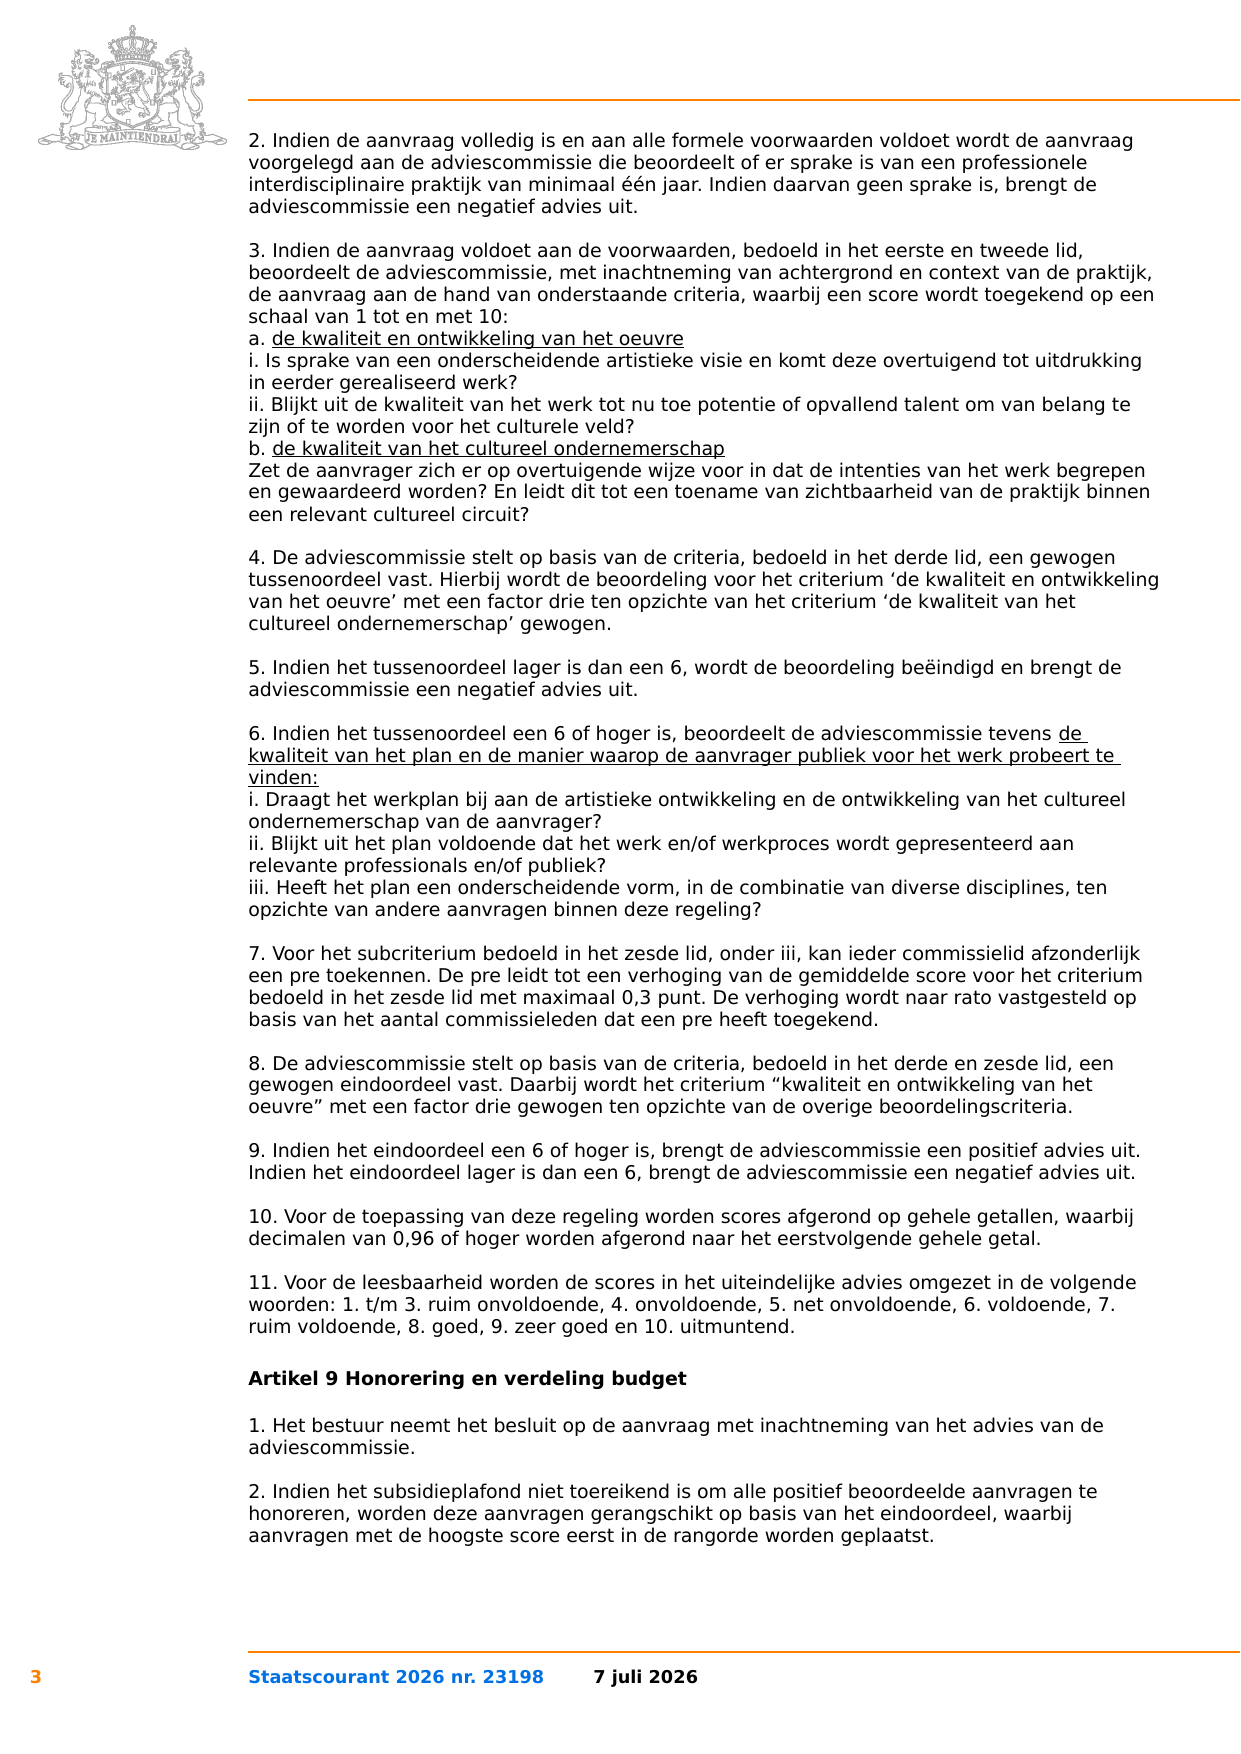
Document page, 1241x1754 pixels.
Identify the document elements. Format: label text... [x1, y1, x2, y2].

text Zet de aanvrager zich er op overtuigende wijze voor in dat de intenties van het werk begrepen en gewaardeerd worden? En leidt dit tot een toename van zichtbaarheid van de praktijk binnen een relevant cultureel circuit? [248, 459, 1163, 525]
text b. de kwaliteit van het cultureel ondernemerschap [248, 437, 1163, 459]
subtitle Artikel 9 Honorering en verdeling budget [248, 1368, 1163, 1390]
text 8. De adviescommissie stelt op basis van de criteria, bedoeld in het derde en zesde lid, een gewogen eindoordeel vast. Daarbij wordt het criterium “kwaliteit en ontwikkeling van het oeuvre” met een factor drie gewogen ten opzichte van de overige beoordelingscriteria. [248, 1052, 1163, 1118]
text 6. Indien het tussenoordeel een 6 of hoger is, beoordeelt de adviescommissie tevens de kwaliteit van het plan en de manier waarop de aanvrager publiek voor het werk probeert te vinden: [248, 723, 1163, 789]
text 5. Indien het tussenoordeel lager is dan een 6, wordt de beoordeling beëindigd en brengt de adviescommissie een negatief advies uit. [248, 657, 1163, 701]
text 10. Voor de toepassing van deze regeling worden scores afgerond op gehele getallen, waarbij decimalen van 0,96 of hoger worden afgerond naar het eerstvolgende gehele getal. [248, 1206, 1163, 1250]
text 11. Voor de leesbaarheid worden de scores in het uiteindelijke advies omgezet in de volgende woorden: 1. t/m 3. ruim onvoldoende, 4. onvoldoende, 5. net onvoldoende, 6. voldoende, 7. ruim voldoende, 8. goed, 9. zeer goed en 10. uitmuntend. [248, 1272, 1163, 1338]
text i. Is sprake van een onderscheidende artistieke visie en komt deze overtuigend tot uitdrukking in eerder gerealiseerd werk? [248, 349, 1163, 393]
text a. de kwaliteit en ontwikkeling van het oeuvre [248, 328, 1163, 349]
text iii. Heeft het plan een onderscheidende vorm, in de combinatie van diverse disciplines, ten opzichte van andere aanvragen binnen deze regeling? [248, 877, 1163, 921]
text 7. Voor het subcriterium bedoeld in het zesde lid, onder iii, kan ieder commissielid afzonderlijk een pre toekennen. De pre leidt tot een verhoging van de gemiddelde score voor het criterium bedoeld in het zesde lid met maximaal 0,3 punt. De verhoging wordt naar rato vastgesteld op basis van het aantal commissieleden dat een pre heeft toegekend. [248, 943, 1163, 1031]
text 9. Indien het eindoordeel een 6 of hoger is, brengt de adviescommissie een positief advies uit. Indien het eindoordeel lager is dan een 6, brengt de adviescommissie een negatief advies uit. [248, 1140, 1163, 1184]
text 3. Indien de aanvraag voldoet aan de voorwaarden, bedoeld in het eerste en tweede lid, beoordeelt de adviescommissie, met inachtneming van achtergrond en context van de praktijk, de aanvraag aan de hand van onderstaande criteria, waarbij een score wordt toegekend op een schaal van 1 tot en met 10: [248, 240, 1163, 328]
text 2. Indien de aanvraag volledig is en aan alle formele voorwaarden voldoet wordt de aanvraag voorgelegd aan de adviescommissie die beoordeelt of er sprake is van een professionele interdisciplinaire praktijk van minimaal één jaar. Indien daarvan geen sprake is, brengt de adviescommissie een negatief advies uit. [248, 130, 1163, 218]
text 4. De adviescommissie stelt op basis van de criteria, bedoeld in het derde lid, een gewogen tussenoordeel vast. Hierbij wordt de beoordeling voor het criterium ‘de kwaliteit en ontwikkeling van het oeuvre’ met een factor drie ten opzichte van het criterium ‘de kwaliteit van het cultureel ondernemerschap’ gewogen. [248, 547, 1163, 635]
text 1. Het bestuur neemt het besluit op de aanvraag met inachtneming van het advies van de adviescommissie. [248, 1415, 1163, 1459]
picture [38, 25, 227, 150]
text 2. Indien het subsidieplafond niet toereikend is om alle positief beoordeelde aanvragen te honoreren, worden deze aanvragen gerangschikt op basis van het eindoordeel, waarbij aanvragen met de hoogste score eerst in de rangorde worden geplaatst. [248, 1481, 1163, 1547]
text ii. Blijkt uit het plan voldoende dat het werk en/of werkproces wordt gepresenteerd aan relevante professionals en/of publiek? [248, 833, 1163, 877]
text i. Draagt het werkplan bij aan de artistieke ontwikkeling en de ontwikkeling van het cultureel ondernemerschap van de aanvrager? [248, 789, 1163, 833]
text ii. Blijkt uit de kwaliteit van het werk tot nu toe potentie of opvallend talent om van belang te zijn of te worden voor het culturele veld? [248, 393, 1163, 437]
